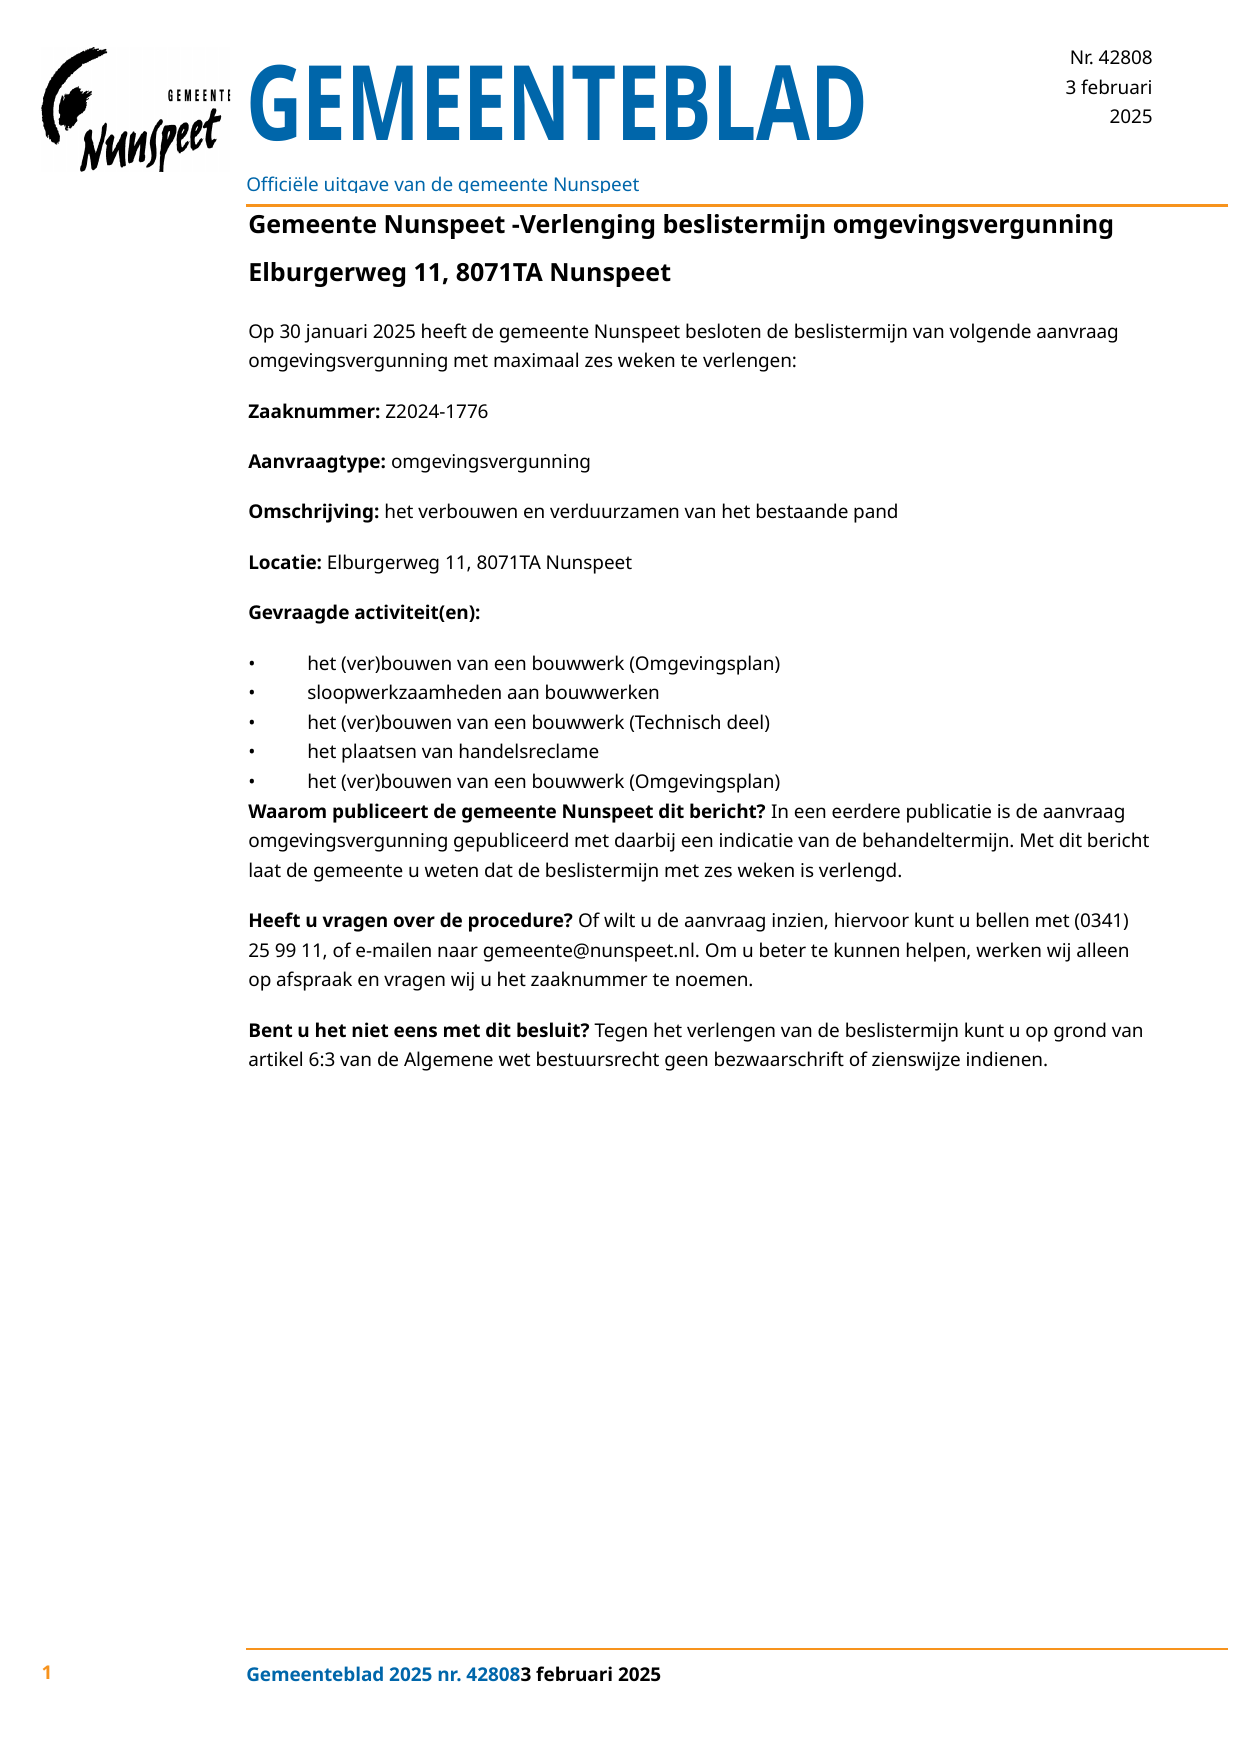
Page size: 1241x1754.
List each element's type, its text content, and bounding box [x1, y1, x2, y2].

text Gevraagde activiteit(en): [248, 599, 1152, 625]
text Heeft u vragen over de procedure? Of wilt u de aanvraag inzien, hiervoor kunt u bellen met (0341) 25 99 11, of e-mailen naar gemeente@nunspeet.nl. Om u beter te kunnen helpen, werken wij alleen op afspraak en vragen wij u het zaaknummer te noemen. [248, 907, 1152, 992]
list het (ver)bouwen van een bouwwerk (Technisch deel) [248, 709, 1152, 735]
list het (ver)bouwen van een bouwwerk (Omgevingsplan) [248, 768, 1152, 794]
text Op 30 januari 2025 heeft de gemeente Nunspeet besloten de beslistermijn van volgende aanvraag omgevingsvergunning met maximaal zes weken te verlengen: [248, 318, 1152, 373]
text Gemeente Nunspeet -Verlenging beslistermijn omgevingsvergunning Elburgerweg 11, 8071TA Nunspeet [248, 207, 1152, 288]
list sloopwerkzaamheden aan bouwwerken [248, 679, 1152, 705]
list het plaatsen van handelsreclame [248, 739, 1152, 764]
picture [41, 47, 231, 172]
list het (ver)bouwen van een bouwwerk (Omgevingsplan) [248, 650, 1152, 676]
text Locatie: Elburgerweg 11, 8071TA Nunspeet [248, 549, 1152, 575]
text Omschrijving: het verbouwen en verduurzamen van het bestaande pand [248, 499, 1152, 524]
text Bent u het niet eens met dit besluit? Tegen het verlengen van de beslistermijn kunt u op grond van artikel 6:3 van de Algemene wet bestuursrecht geen bezwaarschrift of zienswijze indienen. [248, 1017, 1152, 1072]
text Zaaknummer: Z2024-1776 [248, 398, 1152, 424]
text Aanvraagtype: omgevingsvergunning [248, 448, 1152, 474]
text Waarom publiceert de gemeente Nunspeet dit bericht? In een eerdere publicatie is de aanvraag omgevingsvergunning gepubliceerd met daarbij een indicatie van de behandeltermijn. Met dit bericht laat de gemeente u weten dat de beslistermijn met zes weken is verlengd. [248, 798, 1152, 883]
